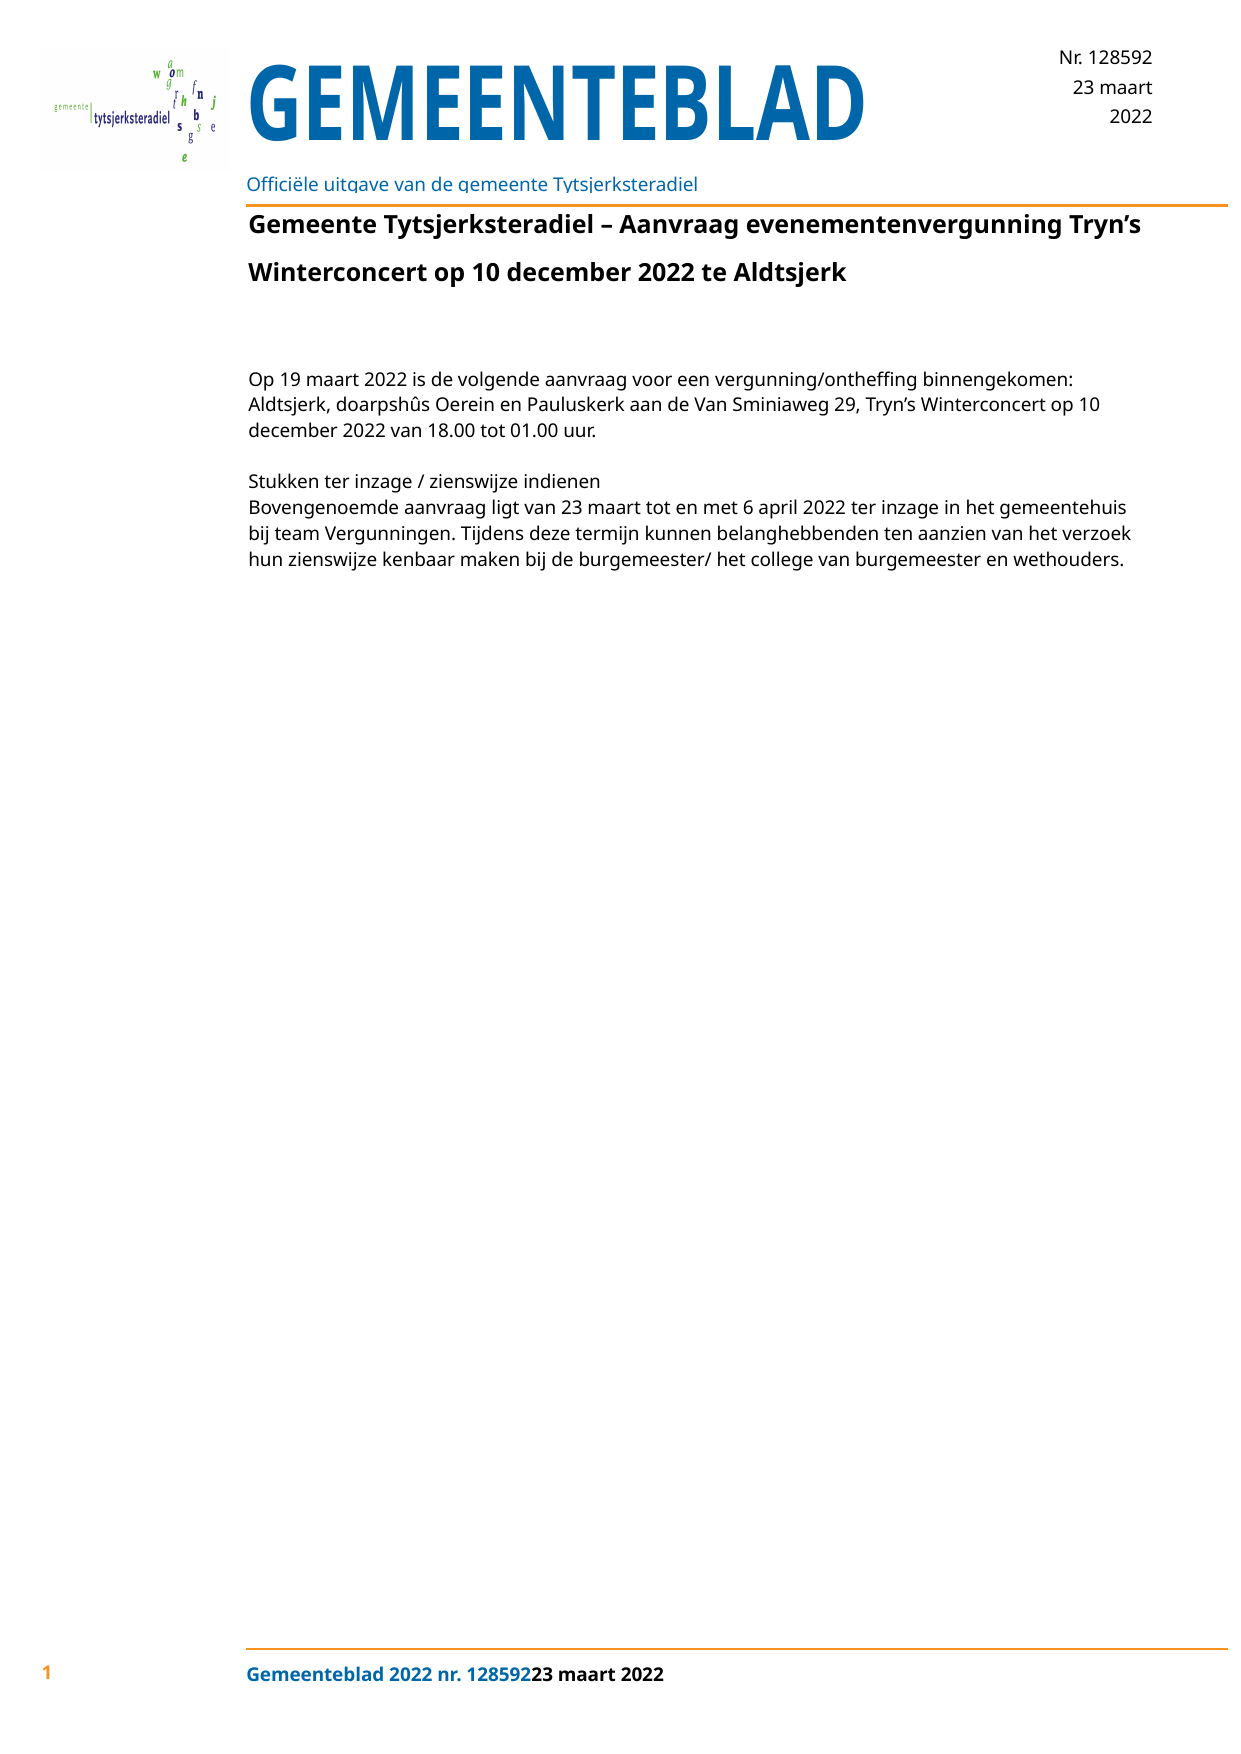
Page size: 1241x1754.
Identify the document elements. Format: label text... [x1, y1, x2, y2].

text Gemeente Tytsjerksteradiel – Aanvraag evenementenvergunning Tryn’s Winterconcert op 10 december 2022 te Aldtsjerk [248, 207, 1152, 288]
text Op 19 maart 2022 is de volgende aanvraag voor een vergunning/ontheffing binnengekomen: [248, 366, 1152, 391]
text Aldtsjerk, doarpshûs Oerein en Pauluskerk aan de Van Sminiaweg 29, Tryn’s Winterconcert op 10 december 2022 van 18.00 tot 01.00 uur. [248, 391, 1152, 443]
picture [41, 47, 231, 172]
text Stukken ter inzage / zienswijze indienen [248, 469, 1152, 494]
text Bovengenoemde aanvraag ligt van 23 maart tot en met 6 april 2022 ter inzage in het gemeentehuis bij team Vergunningen. Tijdens deze termijn kunnen belanghebbenden ten aanzien van het verzoek hun zienswijze kenbaar maken bij de burgemeester/ het college van burgemeester en wethouders. [248, 494, 1152, 572]
